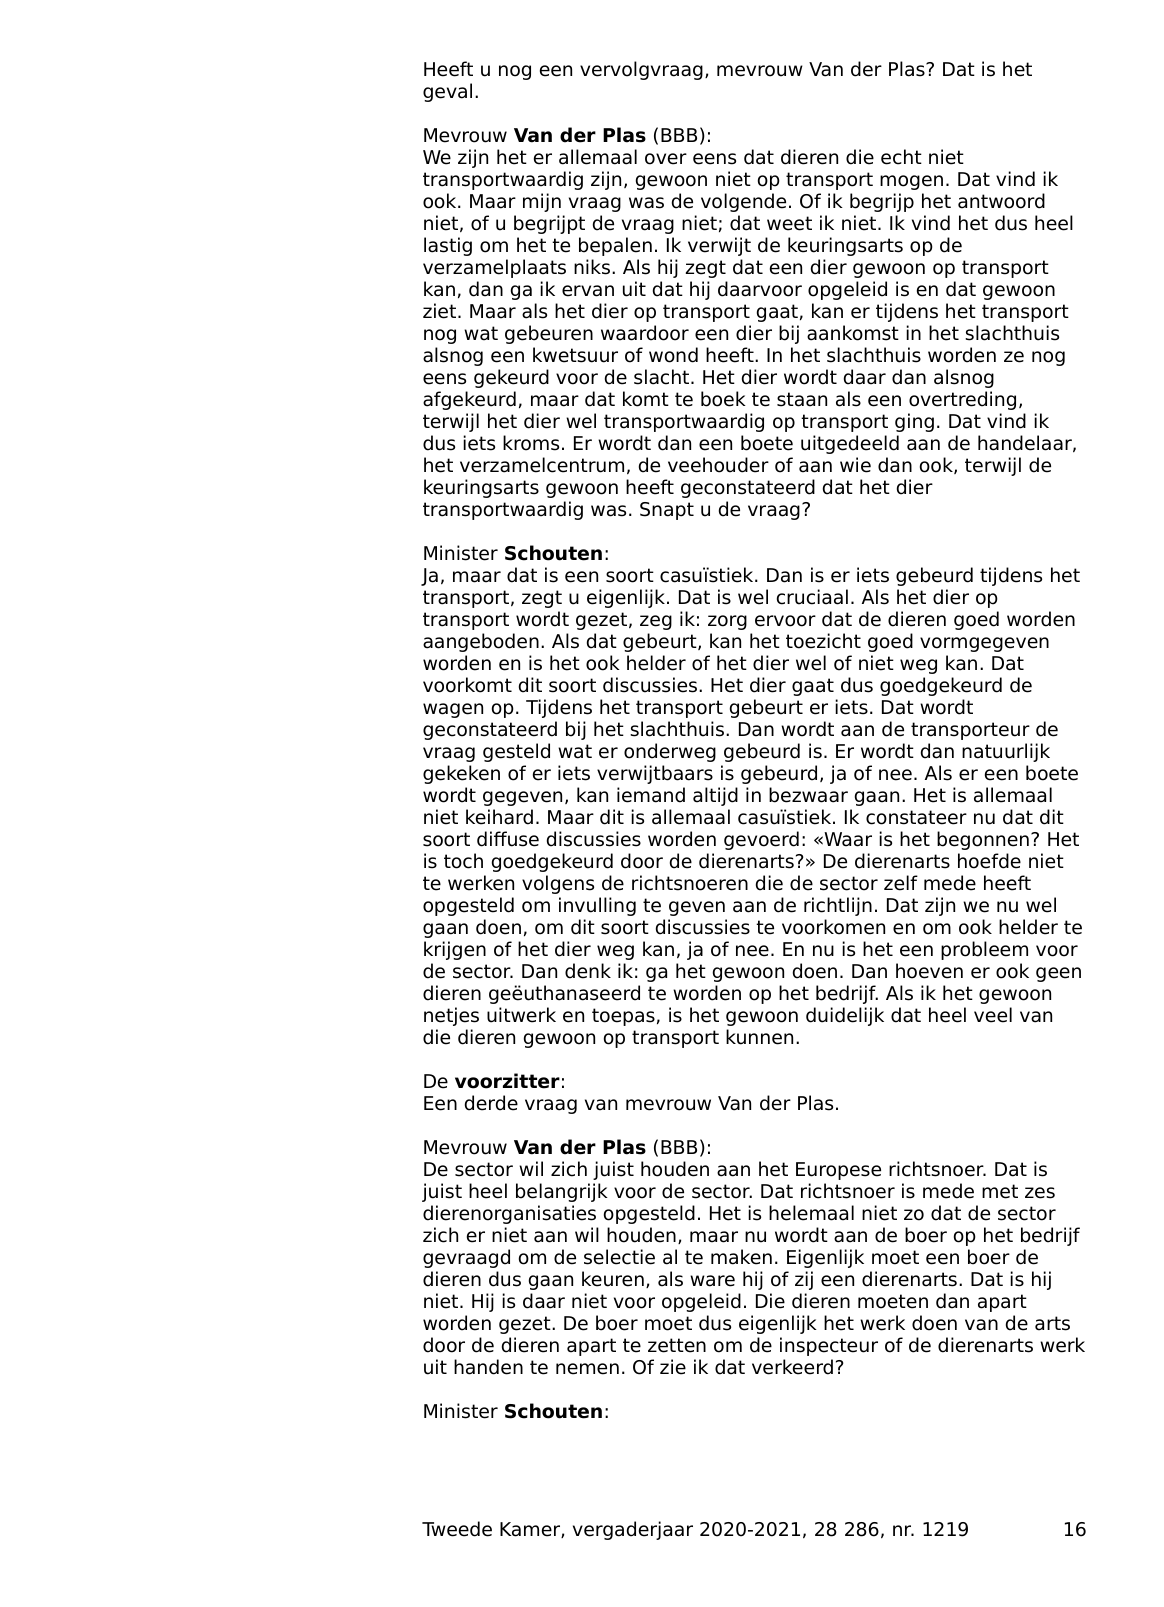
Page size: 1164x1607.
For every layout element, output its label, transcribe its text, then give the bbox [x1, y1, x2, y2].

text Minister Schouten: [422, 1401, 1087, 1423]
text Mevrouw Van der Plas (BBB): [422, 125, 1087, 147]
text Heeft u nog een vervolgvraag, mevrouw Van der Plas? Dat is het geval. [422, 59, 1087, 103]
text Minister Schouten: [422, 543, 1087, 565]
text Ja, maar dat is een soort casuïstiek. Dan is er iets gebeurd tijdens het transport, zegt u eigenlijk. Dat is wel cruciaal. Als het dier op transport wordt gezet, zeg ik: zorg ervoor dat de dieren goed worden aangeboden. Als dat gebeurt, kan het toezicht goed vormgegeven worden en is het ook helder of het dier wel of niet weg kan. Dat voorkomt dit soort discussies. Het dier gaat dus goedgekeurd de wagen op. Tijdens het transport gebeurt er iets. Dat wordt geconstateerd bij het slachthuis. Dan wordt aan de transporteur de vraag gesteld wat er onderweg gebeurd is. Er wordt dan natuurlijk gekeken of er iets verwijtbaars is gebeurd, ja of nee. Als er een boete wordt gegeven, kan iemand altijd in bezwaar gaan. Het is allemaal niet keihard. Maar dit is allemaal casuïstiek. Ik constateer nu dat dit soort diffuse discussies worden gevoerd: «Waar is het begonnen? Het is toch goedgekeurd door de dierenarts?» De dierenarts hoefde niet te werken volgens de richtsnoeren die de sector zelf mede heeft opgesteld om invulling te geven aan de richtlijn. Dat zijn we nu wel gaan doen, om dit soort discussies te voorkomen en om ook helder te krijgen of het dier weg kan, ja of nee. En nu is het een probleem voor de sector. Dan denk ik: ga het gewoon doen. Dan hoeven er ook geen dieren geëuthanaseerd te worden op het bedrijf. Als ik het gewoon netjes uitwerk en toepas, is het gewoon duidelijk dat heel veel van die dieren gewoon op transport kunnen. [422, 565, 1087, 1048]
text Mevrouw Van der Plas (BBB): [422, 1137, 1087, 1159]
text De voorzitter: [422, 1071, 1087, 1093]
text Een derde vraag van mevrouw Van der Plas. [422, 1093, 1087, 1115]
text We zijn het er allemaal over eens dat dieren die echt niet transportwaardig zijn, gewoon niet op transport mogen. Dat vind ik ook. Maar mijn vraag was de volgende. Of ik begrijp het antwoord niet, of u begrijpt de vraag niet; dat weet ik niet. Ik vind het dus heel lastig om het te bepalen. Ik verwijt de keuringsarts op de verzamelplaats niks. Als hij zegt dat een dier gewoon op transport kan, dan ga ik ervan uit dat hij daarvoor opgeleid is en dat gewoon ziet. Maar als het dier op transport gaat, kan er tijdens het transport nog wat gebeuren waardoor een dier bij aankomst in het slachthuis alsnog een kwetsuur of wond heeft. In het slachthuis worden ze nog eens gekeurd voor de slacht. Het dier wordt daar dan alsnog afgekeurd, maar dat komt te boek te staan als een overtreding, terwijl het dier wel transportwaardig op transport ging. Dat vind ik dus iets kroms. Er wordt dan een boete uitgedeeld aan de handelaar, het verzamelcentrum, de veehouder of aan wie dan ook, terwijl de keuringsarts gewoon heeft geconstateerd dat het dier transportwaardig was. Snapt u de vraag? [422, 147, 1087, 521]
text De sector wil zich juist houden aan het Europese richtsnoer. Dat is juist heel belangrijk voor de sector. Dat richtsnoer is mede met zes dierenorganisaties opgesteld. Het is helemaal niet zo dat de sector zich er niet aan wil houden, maar nu wordt aan de boer op het bedrijf gevraagd om de selectie al te maken. Eigenlijk moet een boer de dieren dus gaan keuren, als ware hij of zij een dierenarts. Dat is hij niet. Hij is daar niet voor opgeleid. Die dieren moeten dan apart worden gezet. De boer moet dus eigenlijk het werk doen van de arts door de dieren apart te zetten om de inspecteur of de dierenarts werk uit handen te nemen. Of zie ik dat verkeerd? [422, 1159, 1087, 1379]
